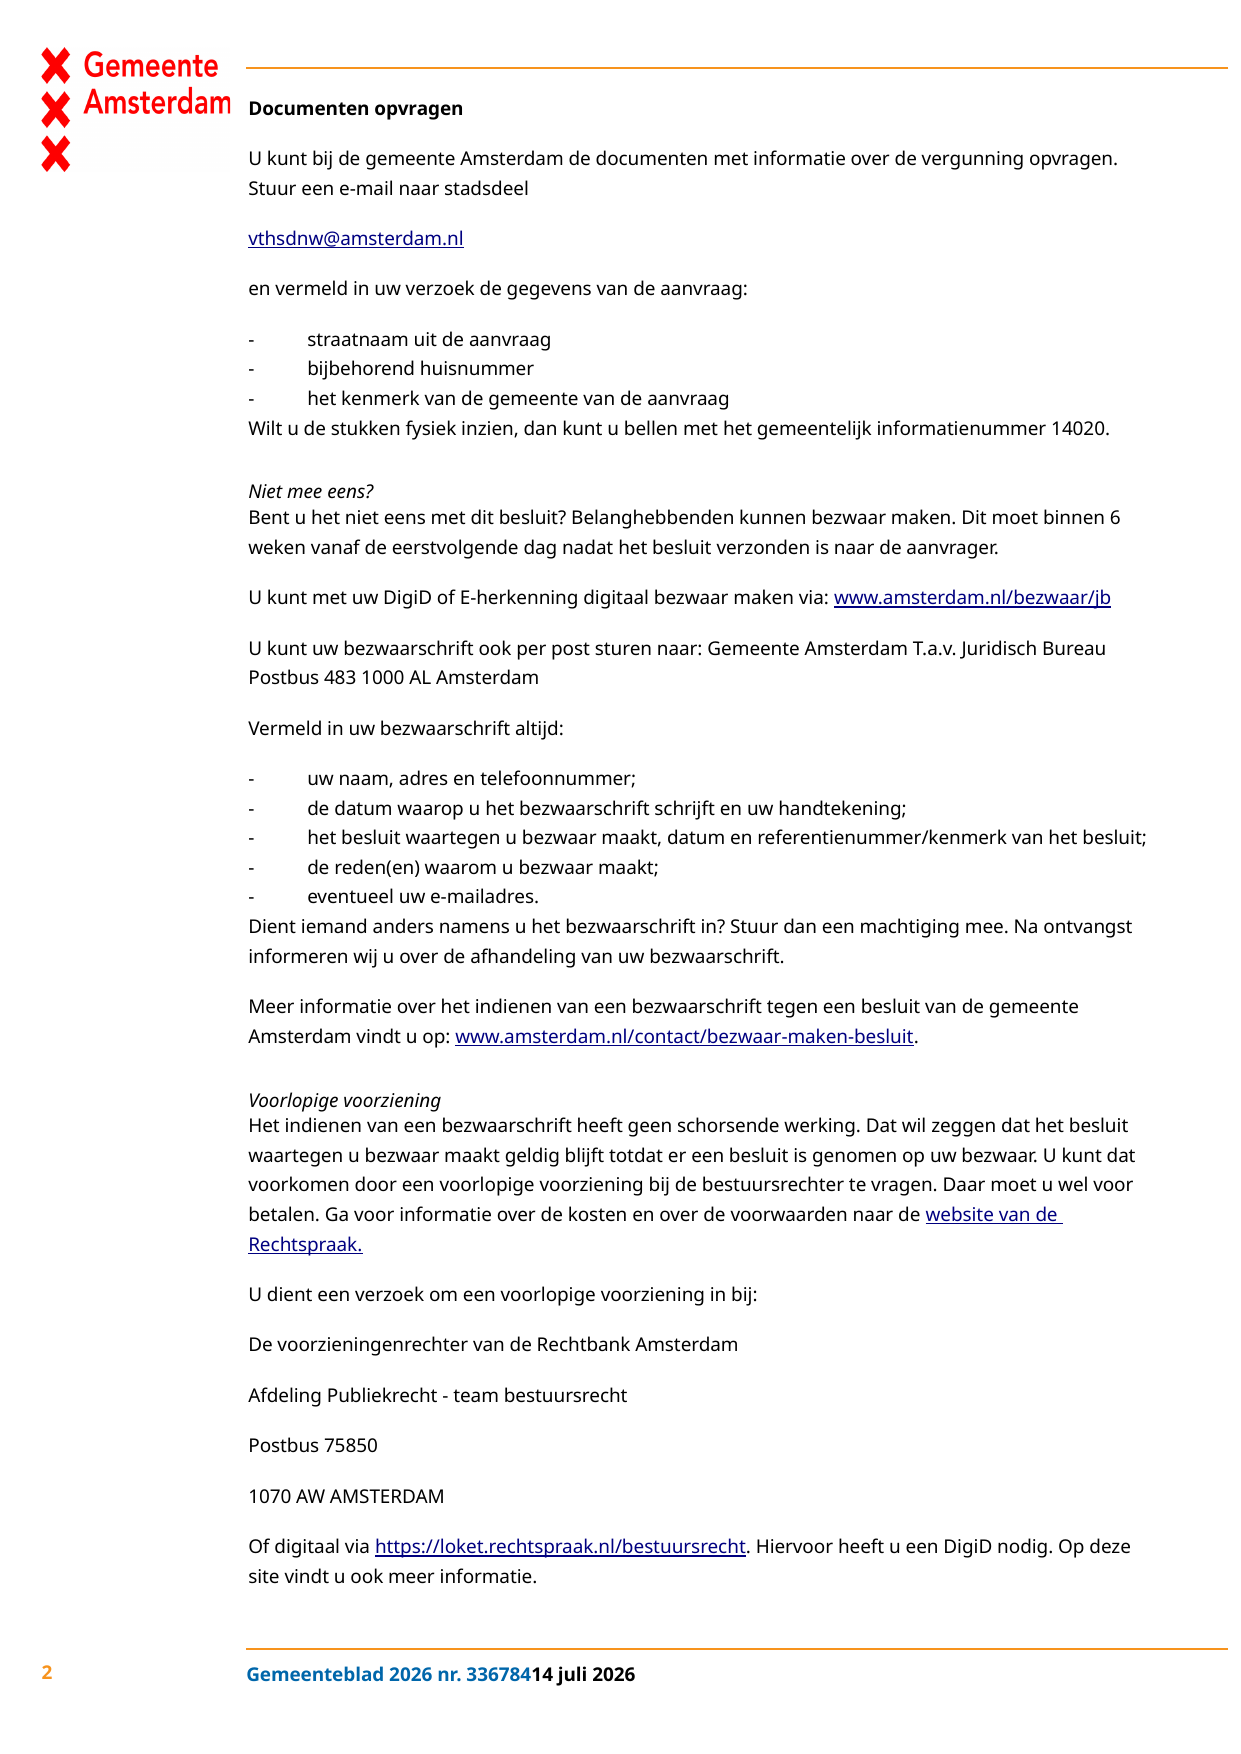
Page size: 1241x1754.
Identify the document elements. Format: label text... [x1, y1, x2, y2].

text Vermeld in uw bezwaarschrift altijd: [248, 715, 1152, 741]
text Bent u het niet eens met dit besluit? Belanghebbenden kunnen bezwaar maken. Dit moet binnen 6 weken vanaf de eerstvolgende dag nadat het besluit verzonden is naar de aanvrager. [248, 504, 1152, 560]
text Het indienen van een bezwaarschrift heeft geen schorsende werking. Dat wil zeggen dat het besluit waartegen u bezwaar maakt geldig blijft totdat er een besluit is genomen op uw bezwaar. U kunt dat voorkomen door een voorlopige voorziening bij de bestuursrechter te vragen. Daar moet u wel voor betalen. Ga voor informatie over de kosten en over de voorwaarden naar de website van de Rechtspraak. [248, 1112, 1152, 1257]
text Postbus 75850 [248, 1432, 1152, 1458]
list de reden(en) waarom u bezwaar maakt; [248, 854, 1152, 880]
list het kenmerk van de gemeente van de aanvraag [248, 385, 1152, 411]
text Wilt u de stukken fysiek inzien, dan kunt u bellen met het gemeentelijk informatienummer 14020. [248, 415, 1152, 441]
text 1070 AW AMSTERDAM [248, 1483, 1152, 1509]
list het besluit waartegen u bezwaar maakt, datum en referentienummer/kenmerk van het besluit; [248, 824, 1152, 850]
list de datum waarop u het bezwaarschrift schrijft en uw handtekening; [248, 795, 1152, 821]
text Afdeling Publiekrecht - team bestuursrecht [248, 1382, 1152, 1408]
text U kunt bij de gemeente Amsterdam de documenten met informatie over de vergunning opvragen. Stuur een e-mail naar stadsdeel [248, 145, 1152, 201]
text U kunt uw bezwaarschrift ook per post sturen naar: Gemeente Amsterdam T.a.v. Juridisch Bureau Postbus 483 1000 AL Amsterdam [248, 635, 1152, 690]
text U kunt met uw DigiD of E-herkenning digitaal bezwaar maken via: www.amsterdam.nl/bezwaar/jb [248, 584, 1152, 610]
list uw naam, adres en telefoonnummer; [248, 765, 1152, 791]
list eventueel uw e-mailadres. [248, 884, 1152, 909]
text Dient iemand anders namens u het bezwaarschrift in? Stuur dan een machtiging mee. Na ontvangst informeren wij u over de afhandeling van uw bezwaarschrift. [248, 913, 1152, 968]
text en vermeld in uw verzoek de gegevens van de aanvraag: [248, 276, 1152, 301]
text De voorzieningenrechter van de Rechtbank Amsterdam [248, 1332, 1152, 1357]
text Niet mee eens? [248, 479, 1152, 504]
text Of digitaal via https://loket.rechtspraak.nl/bestuursrecht. Hiervoor heeft u een DigiD nodig. Op deze site vindt u ook meer informatie. [248, 1533, 1152, 1589]
text Voorlopige voorziening [248, 1087, 1152, 1112]
picture [41, 47, 231, 172]
text Meer informatie over het indienen van een bezwaarschrift tegen een besluit van de gemeente Amsterdam vindt u op: www.amsterdam.nl/contact/bezwaar-maken-besluit. [248, 993, 1152, 1048]
text vthsdnw@amsterdam.nl [248, 225, 1152, 251]
text U dient een verzoek om een voorlopige voorziening in bij: [248, 1281, 1152, 1307]
text Documenten opvragen [248, 95, 1152, 121]
list straatnaam uit de aanvraag [248, 326, 1152, 352]
list bijbehorend huisnummer [248, 356, 1152, 381]
